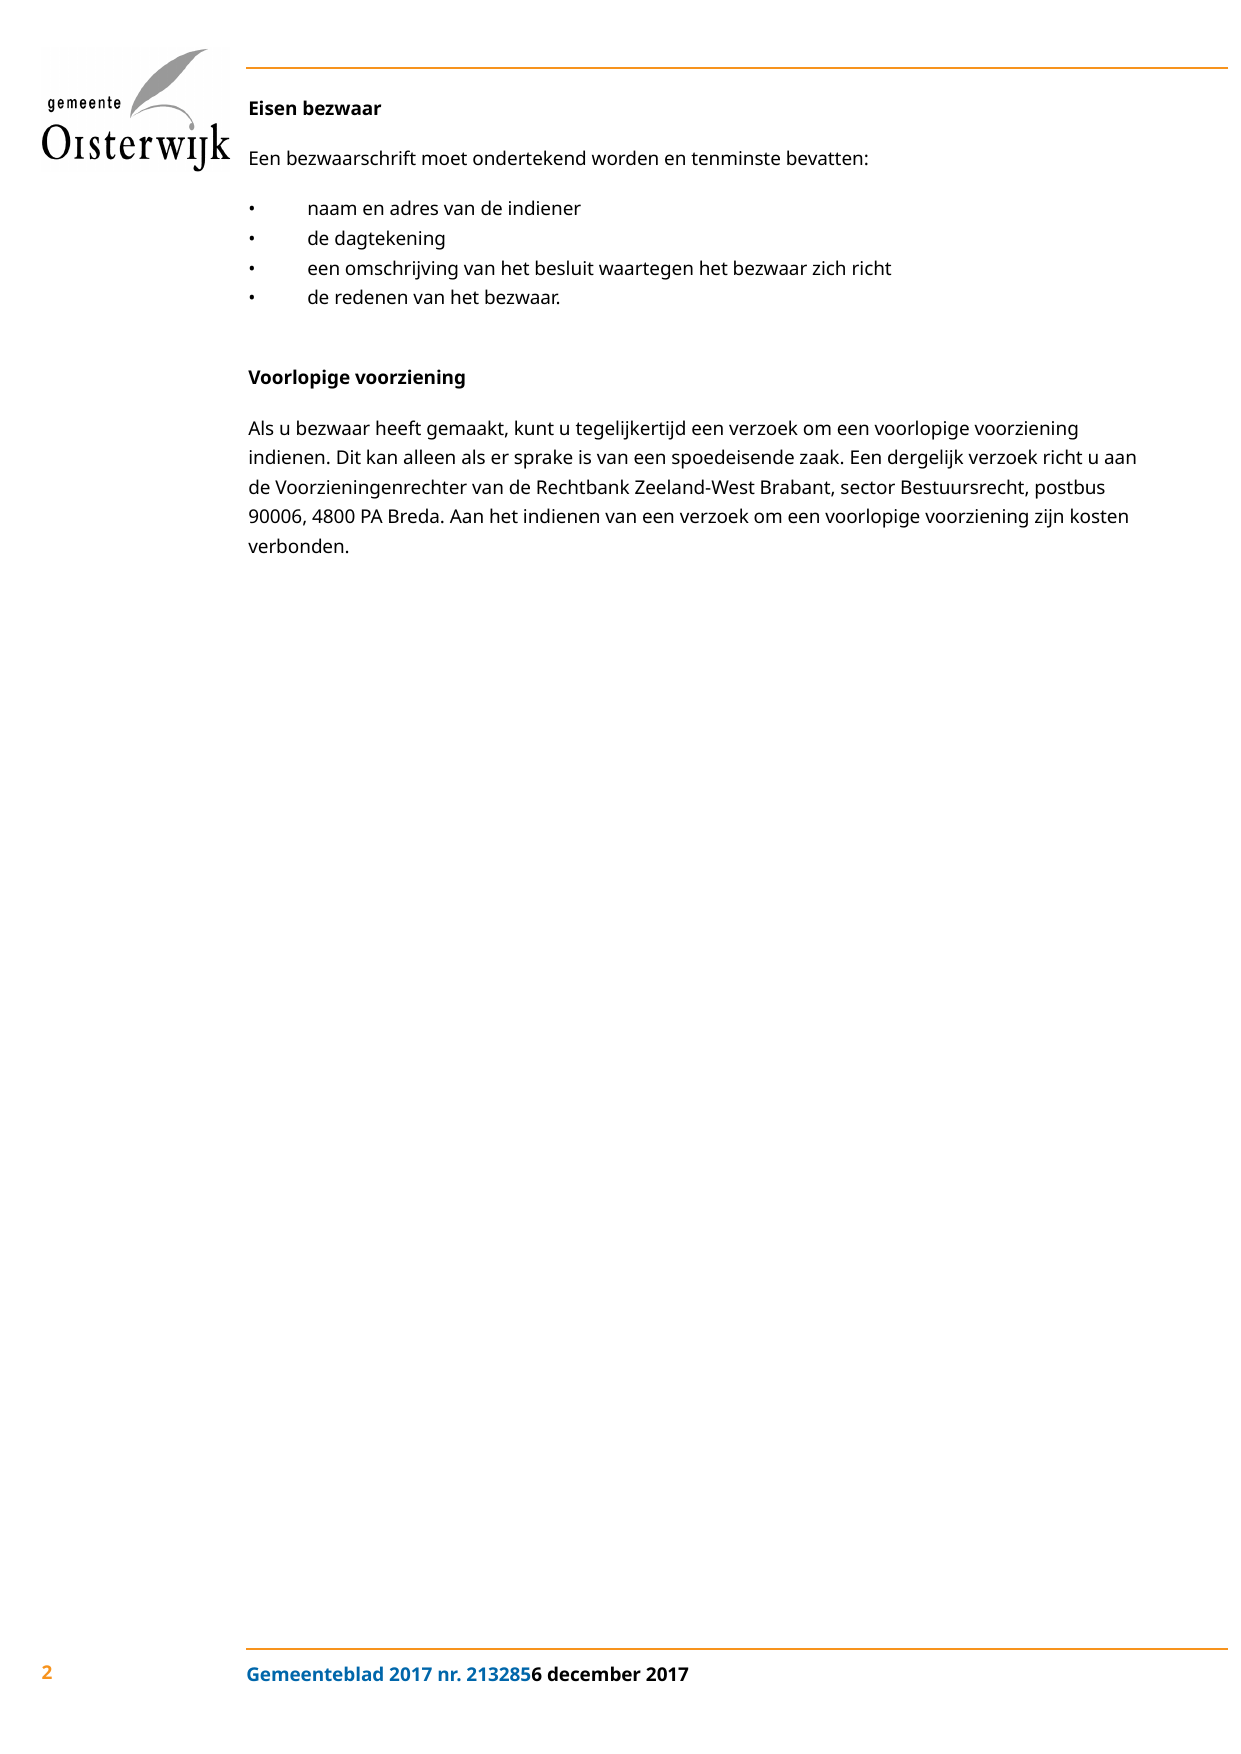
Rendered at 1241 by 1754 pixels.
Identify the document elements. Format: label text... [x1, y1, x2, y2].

list de dagtekening [248, 225, 1152, 251]
text Voorlopige voorziening [248, 364, 1152, 390]
text Een bezwaarschrift moet ondertekend worden en tenminste bevatten: [248, 145, 1152, 171]
list naam en adres van de indiener [248, 196, 1152, 221]
text Als u bezwaar heeft gemaakt, kunt u tegelijkertijd een verzoek om een voorlopige voorziening indienen. Dit kan alleen als er sprake is van een spoedeisende zaak. Een dergelijk verzoek richt u aan de Voorzieningenrechter van de Rechtbank Zeeland-West Brabant, sector Bestuursrecht, postbus 90006, 4800 PA Breda. Aan het indienen van een verzoek om een voorlopige voorziening zijn kosten verbonden. [248, 415, 1152, 559]
list een omschrijving van het besluit waartegen het bezwaar zich richt [248, 255, 1152, 281]
text Eisen bezwaar [248, 95, 1152, 121]
picture [41, 47, 231, 172]
list de redenen van het bezwaar. [248, 284, 1152, 310]
